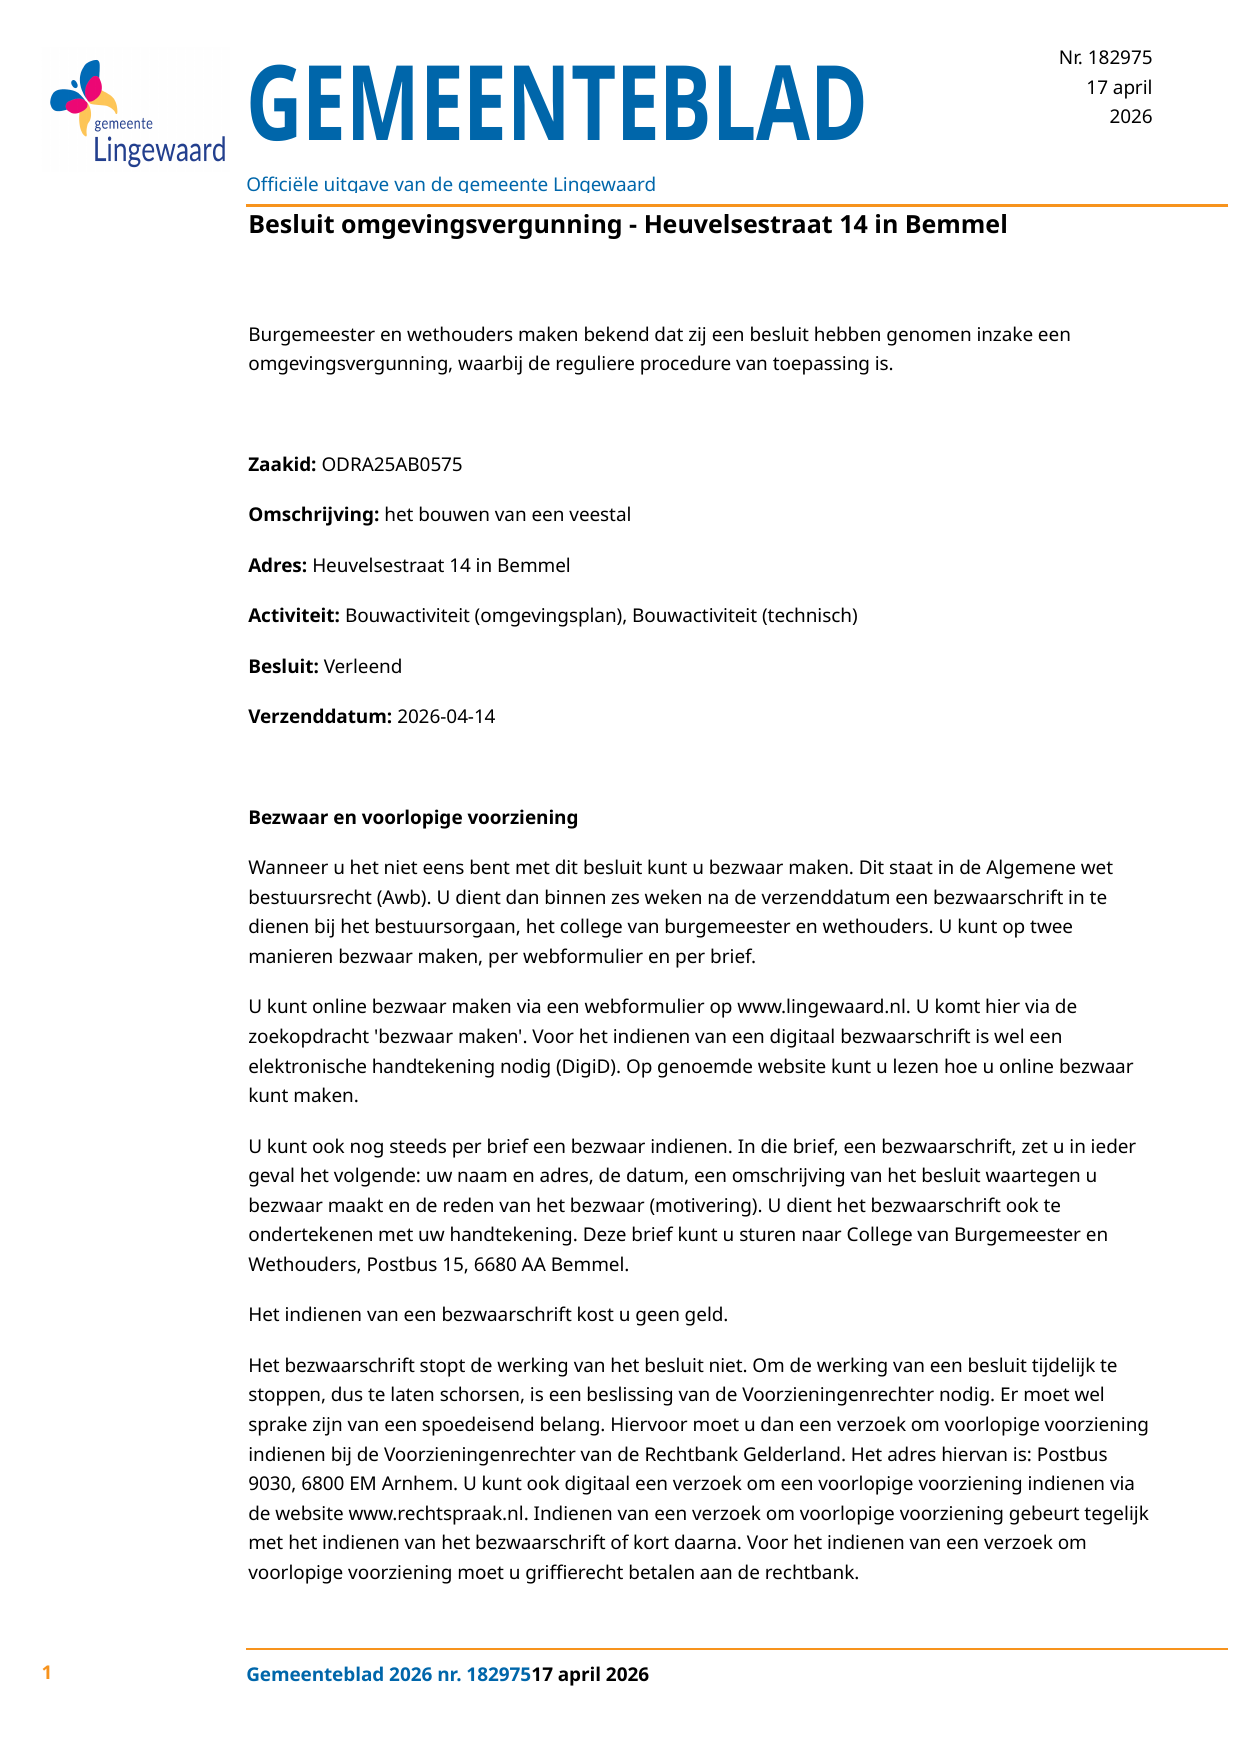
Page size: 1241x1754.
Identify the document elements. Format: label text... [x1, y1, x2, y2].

picture [41, 47, 231, 172]
text Burgemeester en wethouders maken bekend dat zij een besluit hebben genomen inzake een omgevingsvergunning, waarbij de reguliere procedure van toepassing is. [248, 321, 1152, 376]
text Activiteit: Bouwactiviteit (omgevingsplan), Bouwactiviteit (technisch) [248, 602, 1152, 628]
text Zaakid: ODRA25AB0575 [248, 451, 1152, 477]
text Bezwaar en voorlopige voorziening [248, 804, 1152, 830]
text Besluit: Verleend [248, 653, 1152, 678]
text Het bezwaarschrift stopt de werking van het besluit niet. Om de werking van een besluit tijdelijk te stoppen, dus te laten schorsen, is een beslissing van de Voorzieningenrechter nodig. Er moet wel sprake zijn van een spoedeisend belang. Hiervoor moet u dan een verzoek om voorlopige voorziening indienen bij de Voorzieningenrechter van de Rechtbank Gelderland. Het adres hiervan is: Postbus 9030, 6800 EM Arnhem. U kunt ook digitaal een verzoek om een voorlopige voorziening indienen via de website www.rechtspraak.nl. Indienen van een verzoek om voorlopige voorziening gebeurt tegelijk met het indienen van het bezwaarschrift of kort daarna. Voor het indienen van een verzoek om voorlopige voorziening moet u griffierecht betalen aan de rechtbank. [248, 1352, 1152, 1585]
text Besluit omgevingsvergunning - Heuvelsestraat 14 in Bemmel [248, 207, 1152, 241]
text Wanneer u het niet eens bent met dit besluit kunt u bezwaar maken. Dit staat in de Algemene wet bestuursrecht (Awb). U dient dan binnen zes weken na de verzenddatum een bezwaarschrift in te dienen bij het bestuursorgaan, het college van burgemeester en wethouders. U kunt op twee manieren bezwaar maken, per webformulier en per brief. [248, 854, 1152, 969]
text U kunt ook nog steeds per brief een bezwaar indienen. In die brief, een bezwaarschrift, zet u in ieder geval het volgende: uw naam en adres, de datum, een omschrijving van het besluit waartegen u bezwaar maakt en de reden van het bezwaar (motivering). U dient het bezwaarschrift ook te ondertekenen met uw handtekening. Deze brief kunt u sturen naar College van Burgemeester en Wethouders, Postbus 15, 6680 AA Bemmel. [248, 1133, 1152, 1277]
text Omschrijving: het bouwen van een veestal [248, 502, 1152, 527]
text U kunt online bezwaar maken via een webformulier op www.lingewaard.nl. U komt hier via de zoekopdracht 'bezwaar maken'. Voor het indienen van een digitaal bezwaarschrift is wel een elektronische handtekening nodig (DigiD). Op genoemde website kunt u lezen hoe u online bezwaar kunt maken. [248, 994, 1152, 1108]
text Verzenddatum: 2026-04-14 [248, 703, 1152, 729]
text Het indienen van een bezwaarschrift kost u geen geld. [248, 1302, 1152, 1327]
text Adres: Heuvelsestraat 14 in Bemmel [248, 552, 1152, 578]
